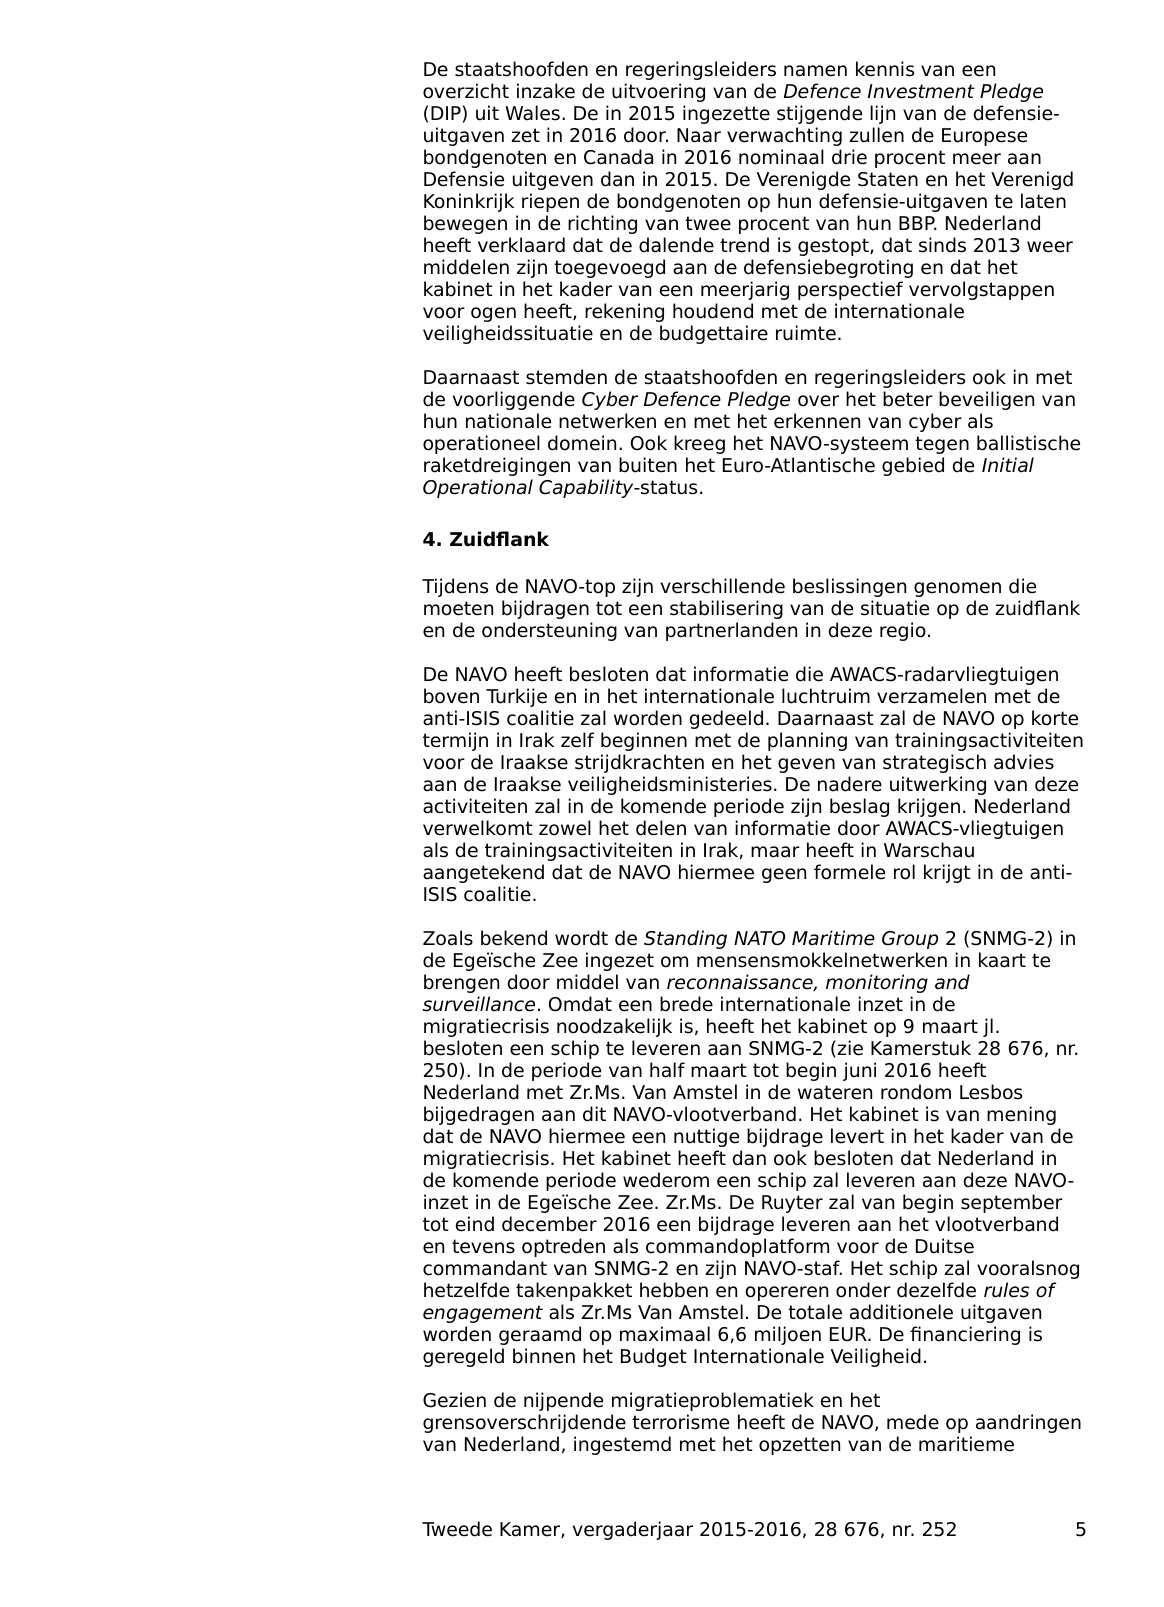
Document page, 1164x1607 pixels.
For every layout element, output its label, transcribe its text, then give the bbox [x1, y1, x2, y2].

text Daarnaast stemden de staatshoofden en regeringsleiders ook in met de voorliggende Cyber Defence Pledge over het beter beveiligen van hun nationale netwerken en met het erkennen van cyber als operationeel domein. Ook kreeg het NAVO-systeem tegen ballistische raketdreigingen van buiten het Euro-Atlantische gebied de Initial Operational Capability-status. [422, 367, 1087, 499]
subtitle 4. Zuidflank [422, 529, 1087, 551]
text De staatshoofden en regeringsleiders namen kennis van een overzicht inzake de uitvoering van de Defence Investment Pledge (DIP) uit Wales. De in 2015 ingezette stijgende lijn van de defensie-uitgaven zet in 2016 door. Naar verwachting zullen de Europese bondgenoten en Canada in 2016 nominaal drie procent meer aan Defensie uitgeven dan in 2015. De Verenigde Staten en het Verenigd Koninkrijk riepen de bondgenoten op hun defensie-uitgaven te laten bewegen in de richting van twee procent van hun BBP. Nederland heeft verklaard dat de dalende trend is gestopt, dat sinds 2013 weer middelen zijn toegevoegd aan de defensiebegroting en dat het kabinet in het kader van een meerjarig perspectief vervolgstappen voor ogen heeft, rekening houdend met de internationale veiligheidssituatie en de budgettaire ruimte. [422, 59, 1087, 345]
text Tijdens de NAVO-top zijn verschillende beslissingen genomen die moeten bijdragen tot een stabilisering van de situatie op de zuidflank en de ondersteuning van partnerlanden in deze regio. [422, 576, 1087, 642]
text De NAVO heeft besloten dat informatie die AWACS-radarvliegtuigen boven Turkije en in het internationale luchtruim verzamelen met de anti-ISIS coalitie zal worden gedeeld. Daarnaast zal de NAVO op korte termijn in Irak zelf beginnen met de planning van trainingsactiviteiten voor de Iraakse strijdkrachten en het geven van strategisch advies aan de Iraakse veiligheidsministeries. De nadere uitwerking van deze activiteiten zal in de komende periode zijn beslag krijgen. Nederland verwelkomt zowel het delen van informatie door AWACS-vliegtuigen als de trainingsactiviteiten in Irak, maar heeft in Warschau aangetekend dat de NAVO hiermee geen formele rol krijgt in de anti-ISIS coalitie. [422, 664, 1087, 906]
text Zoals bekend wordt de Standing NATO Maritime Group 2 (SNMG-2) in de Egeïsche Zee ingezet om mensensmokkelnetwerken in kaart te brengen door middel van reconnaissance, monitoring and surveillance. Omdat een brede internationale inzet in de migratiecrisis noodzakelijk is, heeft het kabinet op 9 maart jl. besloten een schip te leveren aan SNMG-2 (zie Kamerstuk 28 676, nr. 250). In de periode van half maart tot begin juni 2016 heeft Nederland met Zr.Ms. Van Amstel in de wateren rondom Lesbos bijgedragen aan dit NAVO-vlootverband. Het kabinet is van mening dat de NAVO hiermee een nuttige bijdrage levert in het kader van de migratiecrisis. Het kabinet heeft dan ook besloten dat Nederland in de komende periode wederom een schip zal leveren aan deze NAVO-inzet in de Egeïsche Zee. Zr.Ms. De Ruyter zal van begin september tot eind december 2016 een bijdrage leveren aan het vlootverband en tevens optreden als commandoplatform voor de Duitse commandant van SNMG-2 en zijn NAVO-staf. Het schip zal vooralsnog hetzelfde takenpakket hebben en opereren onder dezelfde rules of engagement als Zr.Ms Van Amstel. De totale additionele uitgaven worden geraamd op maximaal 6,6 miljoen EUR. De financiering is geregeld binnen het Budget Internationale Veiligheid. [422, 928, 1087, 1367]
text Gezien de nijpende migratieproblematiek en het grensoverschrijdende terrorisme heeft de NAVO, mede op aandringen van Nederland, ingestemd met het opzetten van de maritieme [422, 1390, 1087, 1456]
